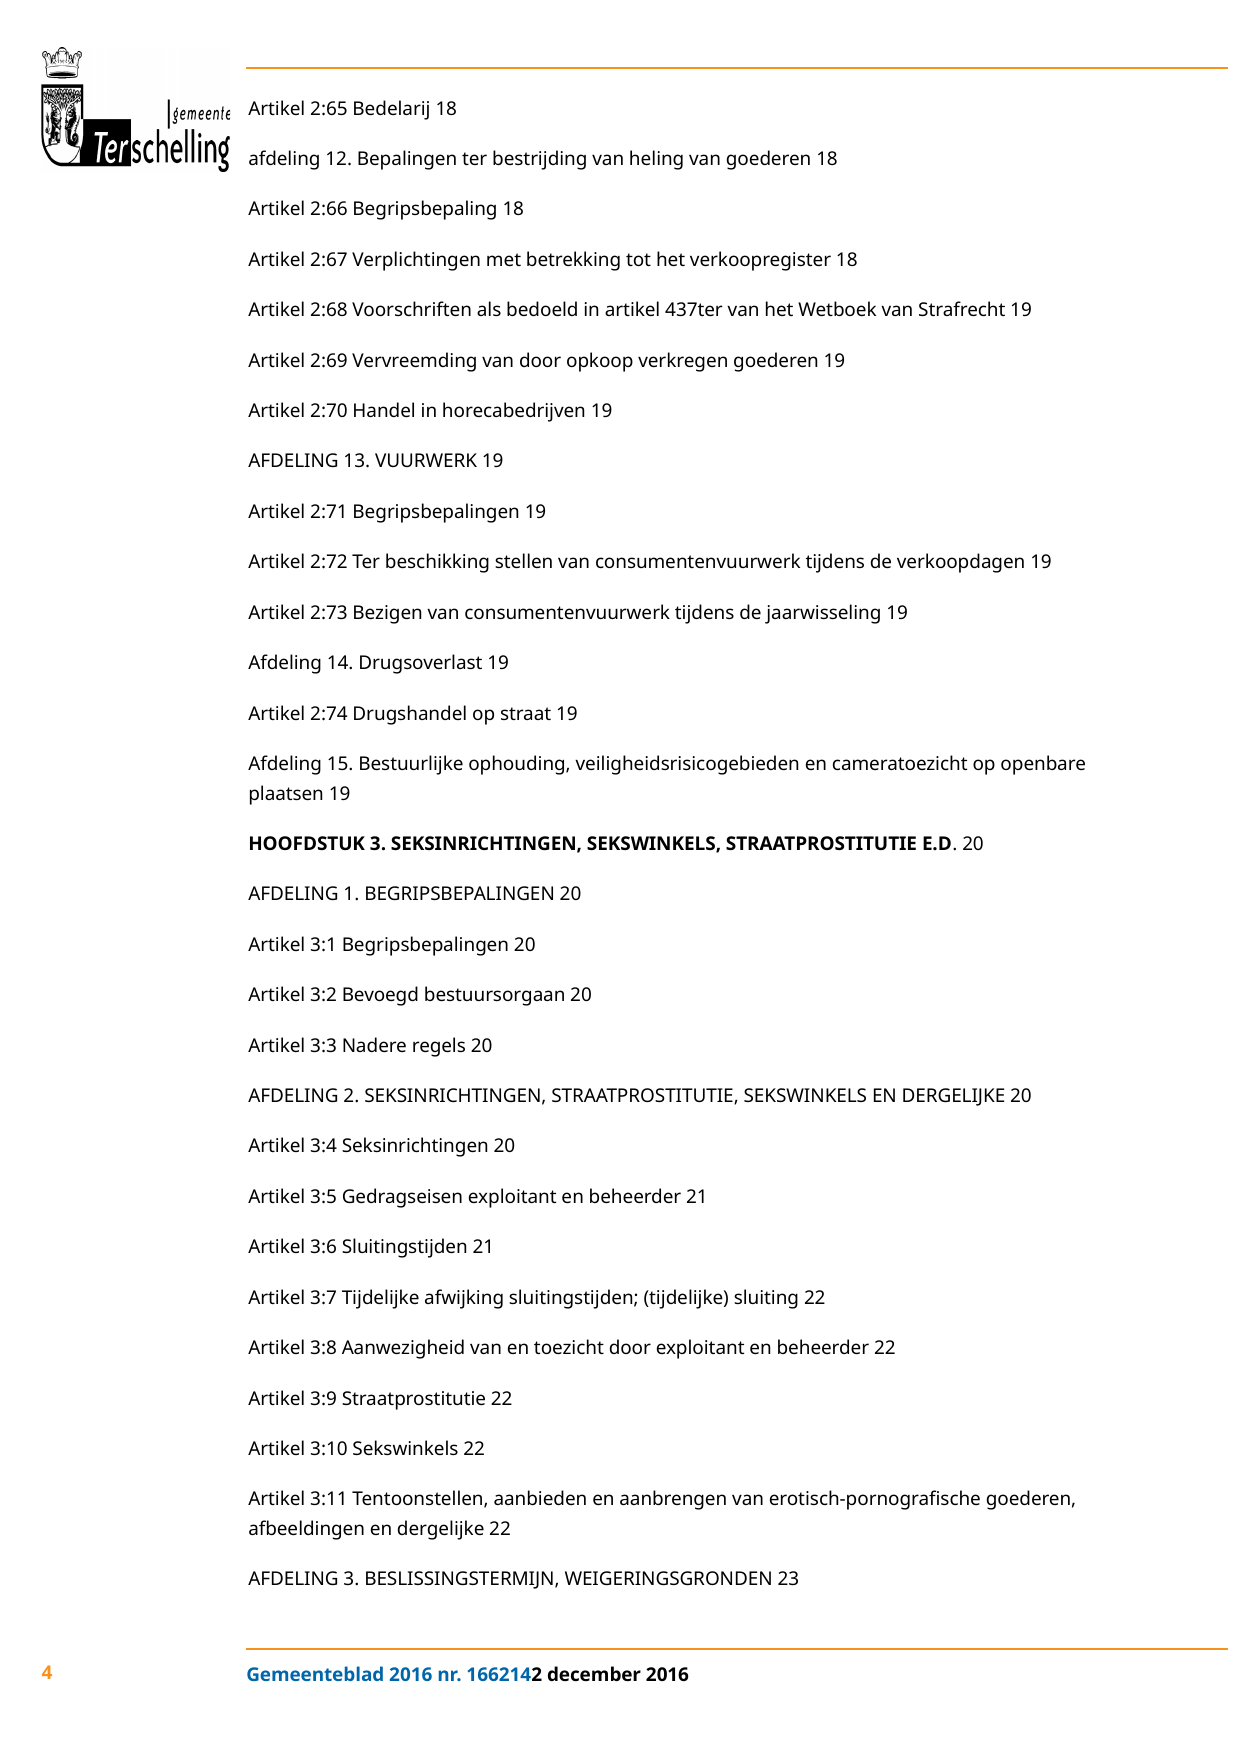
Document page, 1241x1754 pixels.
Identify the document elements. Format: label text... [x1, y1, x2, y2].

text Artikel 3:8 Aanwezigheid van en toezicht door exploitant en beheerder 22 [248, 1334, 1152, 1360]
text Artikel 2:73 Bezigen van consumentenvuurwerk tijdens de jaarwisseling 19 [248, 599, 1152, 625]
text Artikel 2:68 Voorschriften als bedoeld in artikel 437ter van het Wetboek van Strafrecht 19 [248, 296, 1152, 322]
text Afdeling 14. Drugsoverlast 19 [248, 649, 1152, 675]
text afdeling 12. Bepalingen ter bestrijding van heling van goederen 18 [248, 145, 1152, 171]
text AFDELING 2. SEKSINRICHTINGEN, STRAATPROSTITUTIE, SEKSWINKELS EN DERGELIJKE 20 [248, 1082, 1152, 1108]
text Artikel 3:3 Nadere regels 20 [248, 1032, 1152, 1058]
text Artikel 2:67 Verplichtingen met betrekking tot het verkoopregister 18 [248, 246, 1152, 272]
text Artikel 2:74 Drugshandel op straat 19 [248, 700, 1152, 726]
text AFDELING 3. BESLISSINGSTERMIJN, WEIGERINGSGRONDEN 23 [248, 1566, 1152, 1591]
text Artikel 2:69 Vervreemding van door opkoop verkregen goederen 19 [248, 347, 1152, 373]
text Artikel 3:9 Straatprostitutie 22 [248, 1385, 1152, 1411]
text Artikel 2:71 Begripsbepalingen 19 [248, 498, 1152, 524]
text Artikel 2:70 Handel in horecabedrijven 19 [248, 397, 1152, 423]
text Artikel 2:72 Ter beschikking stellen van consumentenvuurwerk tijdens de verkoopdagen 19 [248, 548, 1152, 574]
text Artikel 3:6 Sluitingstijden 21 [248, 1233, 1152, 1259]
text Afdeling 15. Bestuurlijke ophouding, veiligheidsrisicogebieden en cameratoezicht op openbare plaatsen 19 [248, 750, 1152, 806]
text Artikel 3:11 Tentoonstellen, aanbieden en aanbrengen van erotisch-pornografische goederen, afbeeldingen en dergelijke 22 [248, 1486, 1152, 1541]
text Artikel 3:1 Begripsbepalingen 20 [248, 931, 1152, 957]
text Artikel 2:66 Begripsbepaling 18 [248, 196, 1152, 221]
text AFDELING 1. BEGRIPSBEPALINGEN 20 [248, 881, 1152, 906]
picture [41, 47, 231, 172]
text HOOFDSTUK 3. SEKSINRICHTINGEN, SEKSWINKELS, STRAATPROSTITUTIE E.D. 20 [248, 830, 1152, 856]
text Artikel 2:65 Bedelarij 18 [248, 95, 1152, 121]
text Artikel 3:10 Sekswinkels 22 [248, 1435, 1152, 1461]
text Artikel 3:5 Gedragseisen exploitant en beheerder 21 [248, 1183, 1152, 1209]
text Artikel 3:2 Bevoegd bestuursorgaan 20 [248, 981, 1152, 1007]
text AFDELING 13. VUURWERK 19 [248, 448, 1152, 473]
text Artikel 3:7 Tijdelijke afwijking sluitingstijden; (tijdelijke) sluiting 22 [248, 1284, 1152, 1310]
text Artikel 3:4 Seksinrichtingen 20 [248, 1133, 1152, 1158]
